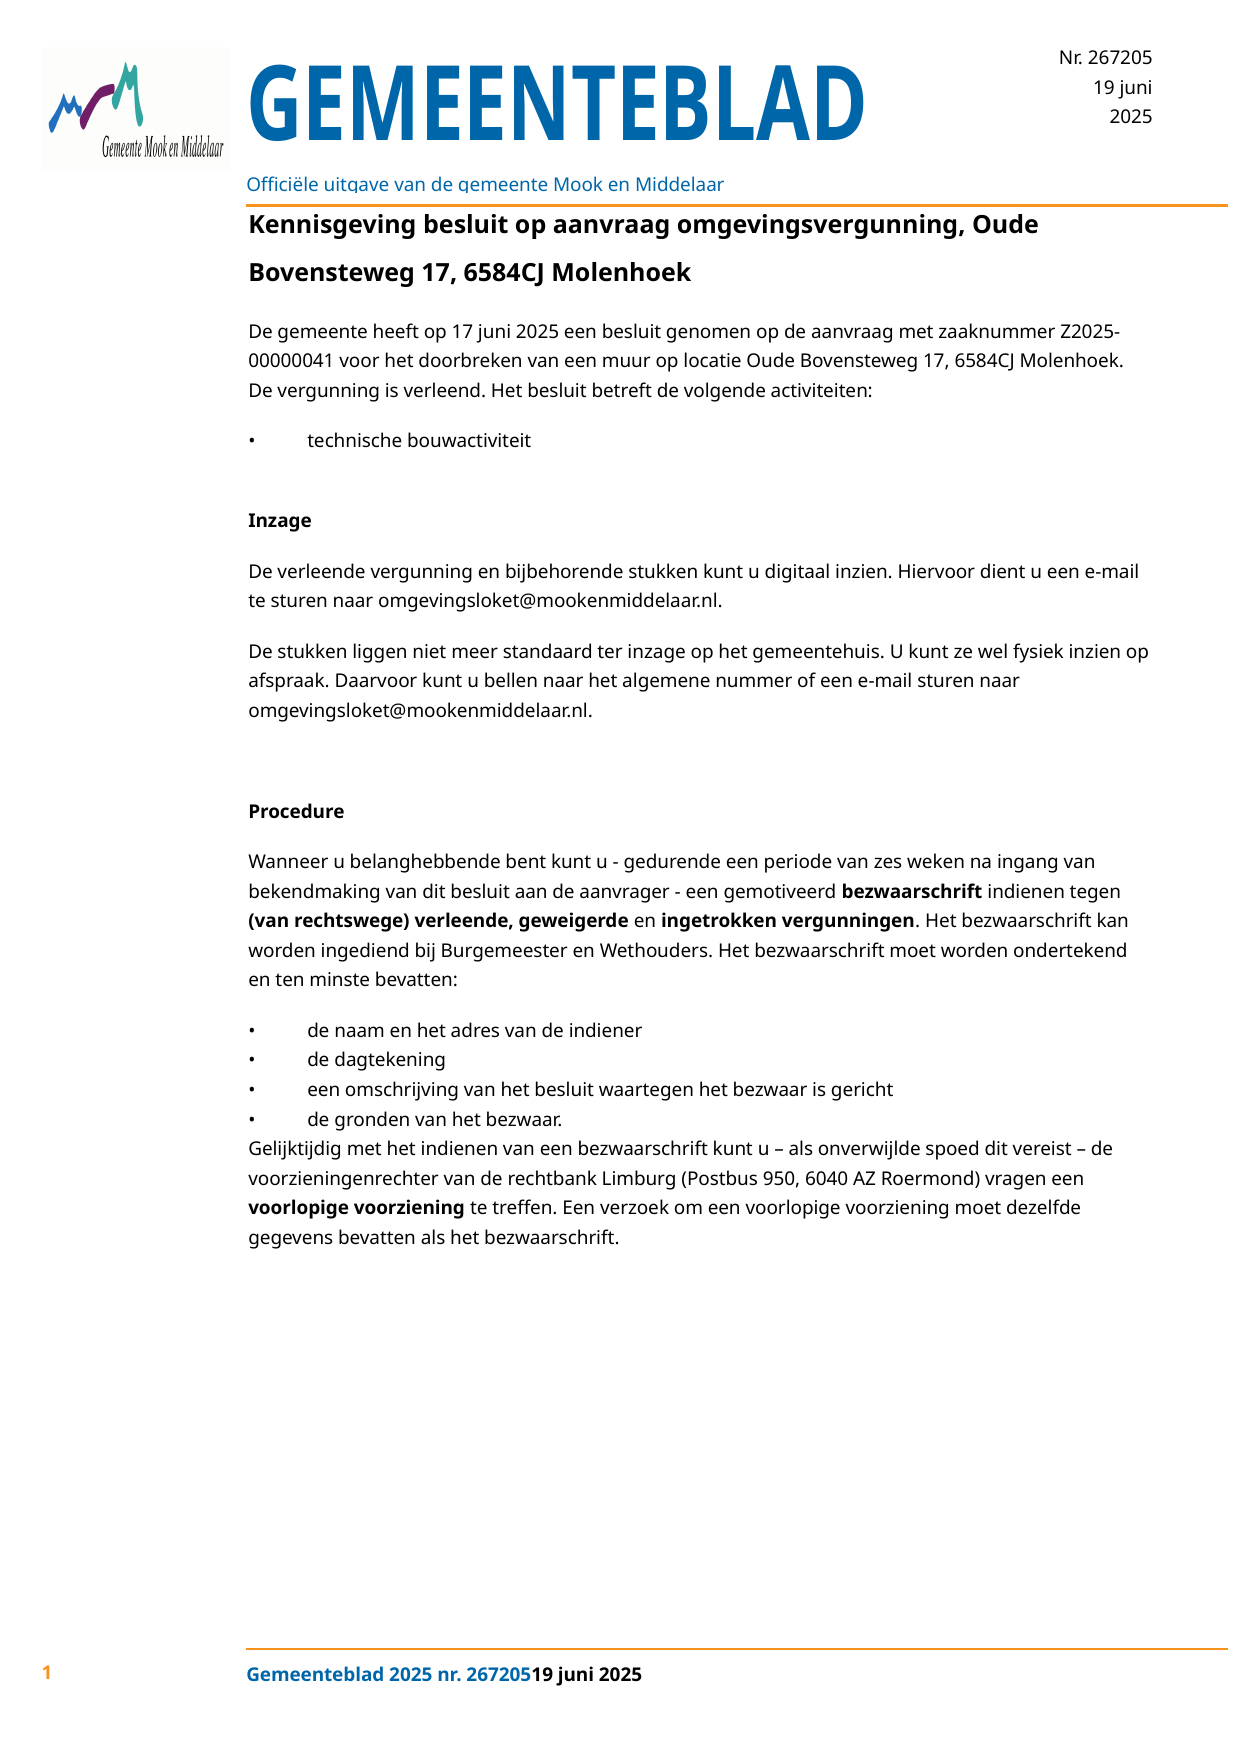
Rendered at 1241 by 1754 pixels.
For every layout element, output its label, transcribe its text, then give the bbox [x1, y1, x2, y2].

text Kennisgeving besluit op aanvraag omgevingsvergunning, Oude Bovensteweg 17, 6584CJ Molenhoek [248, 207, 1152, 288]
text De stukken liggen niet meer standaard ter inzage op het gemeentehuis. U kunt ze wel fysiek inzien op afspraak. Daarvoor kunt u bellen naar het algemene nummer of een e-mail sturen naar omgevingsloket@mookenmiddelaar.nl. [248, 638, 1152, 723]
text Inzage [248, 507, 1152, 533]
text De gemeente heeft op 17 juni 2025 een besluit genomen op de aanvraag met zaaknummer Z2025-00000041 voor het doorbreken van een muur op locatie Oude Bovensteweg 17, 6584CJ Molenhoek. De vergunning is verleend. Het besluit betreft de volgende activiteiten: [248, 318, 1152, 403]
text Wanneer u belanghebbende bent kunt u - gedurende een periode van zes weken na ingang van bekendmaking van dit besluit aan de aanvrager - een gemotiveerd bezwaarschrift indienen tegen (van rechtswege) verleende, geweigerde en ingetrokken vergunningen. Het bezwaarschrift kan worden ingediend bij Burgemeester en Wethouders. Het bezwaarschrift moet worden ondertekend en ten minste bevatten: [248, 848, 1152, 992]
list de gronden van het bezwaar. [248, 1106, 1152, 1132]
list de dagtekening [248, 1047, 1152, 1072]
list een omschrijving van het besluit waartegen het bezwaar is gericht [248, 1076, 1152, 1102]
text Procedure [248, 798, 1152, 824]
list de naam en het adres van de indiener [248, 1017, 1152, 1043]
text Gelijktijdig met het indienen van een bezwaarschrift kunt u – als onverwijlde spoed dit vereist – de voorzieningenrechter van de rechtbank Limburg (Postbus 950, 6040 AZ Roermond) vragen een voorlopige voorziening te treffen. Een verzoek om een voorlopige voorziening moet dezelfde gegevens bevatten als het bezwaarschrift. [248, 1135, 1152, 1250]
text De verleende vergunning en bijbehorende stukken kunt u digitaal inzien. Hiervoor dient u een e-mail te sturen naar omgevingsloket@mookenmiddelaar.nl. [248, 558, 1152, 613]
list technische bouwactiviteit [248, 427, 1152, 453]
picture [41, 47, 231, 172]
